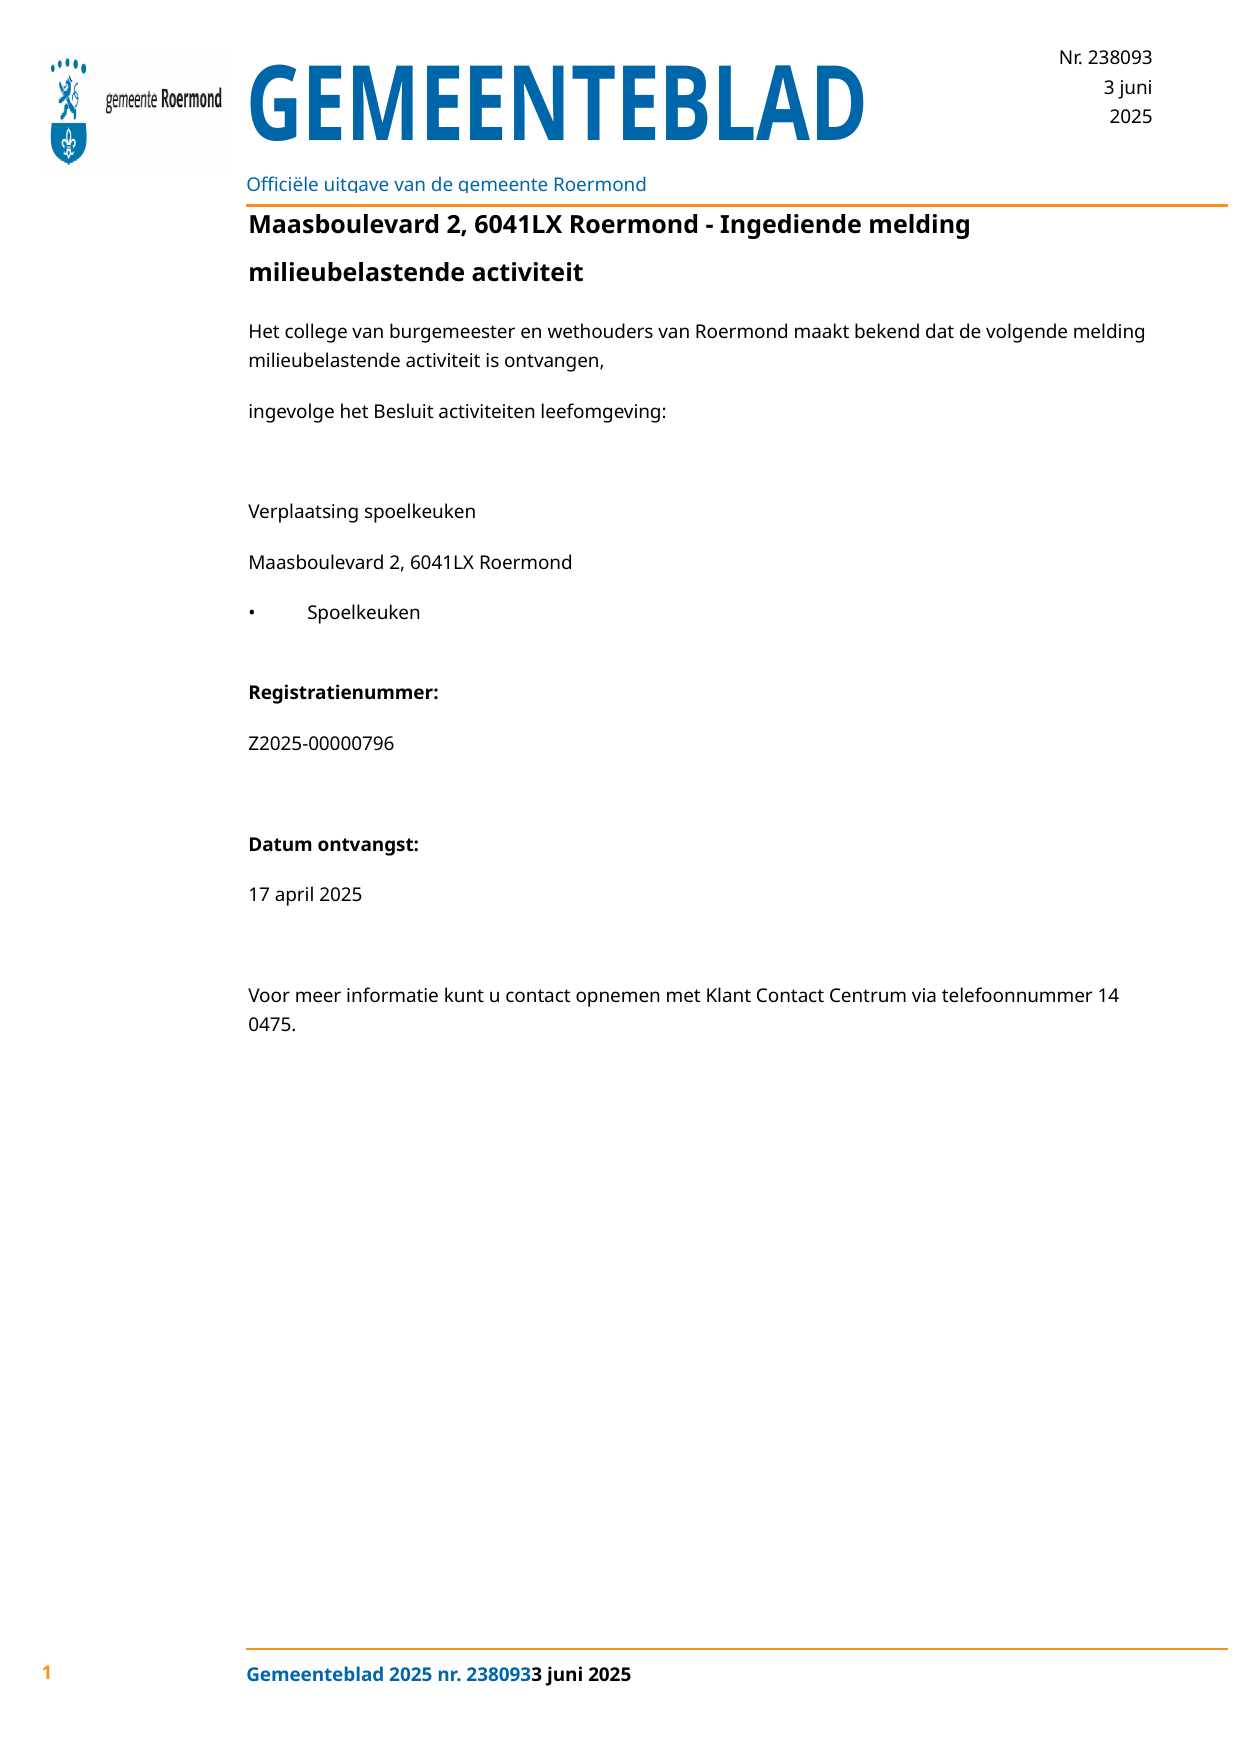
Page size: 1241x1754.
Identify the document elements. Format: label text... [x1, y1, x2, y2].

text Registratienummer: [248, 679, 1152, 705]
picture [41, 47, 231, 172]
text Z2025-00000796 [248, 730, 1152, 756]
text Datum ontvangst: [248, 831, 1152, 857]
text Voor meer informatie kunt u contact opnemen met Klant Contact Centrum via telefoonnummer 14 0475. [248, 982, 1152, 1037]
list Spoelkeuken [248, 599, 1152, 625]
text Verplaatsing spoelkeuken [248, 499, 1152, 524]
text ingevolge het Besluit activiteiten leefomgeving: [248, 398, 1152, 424]
text Maasboulevard 2, 6041LX Roermond - Ingediende melding milieubelastende activiteit [248, 207, 1152, 288]
text 17 april 2025 [248, 881, 1152, 907]
text Het college van burgemeester en wethouders van Roermond maakt bekend dat de volgende melding milieubelastende activiteit is ontvangen, [248, 318, 1152, 373]
text Maasboulevard 2, 6041LX Roermond [248, 549, 1152, 575]
